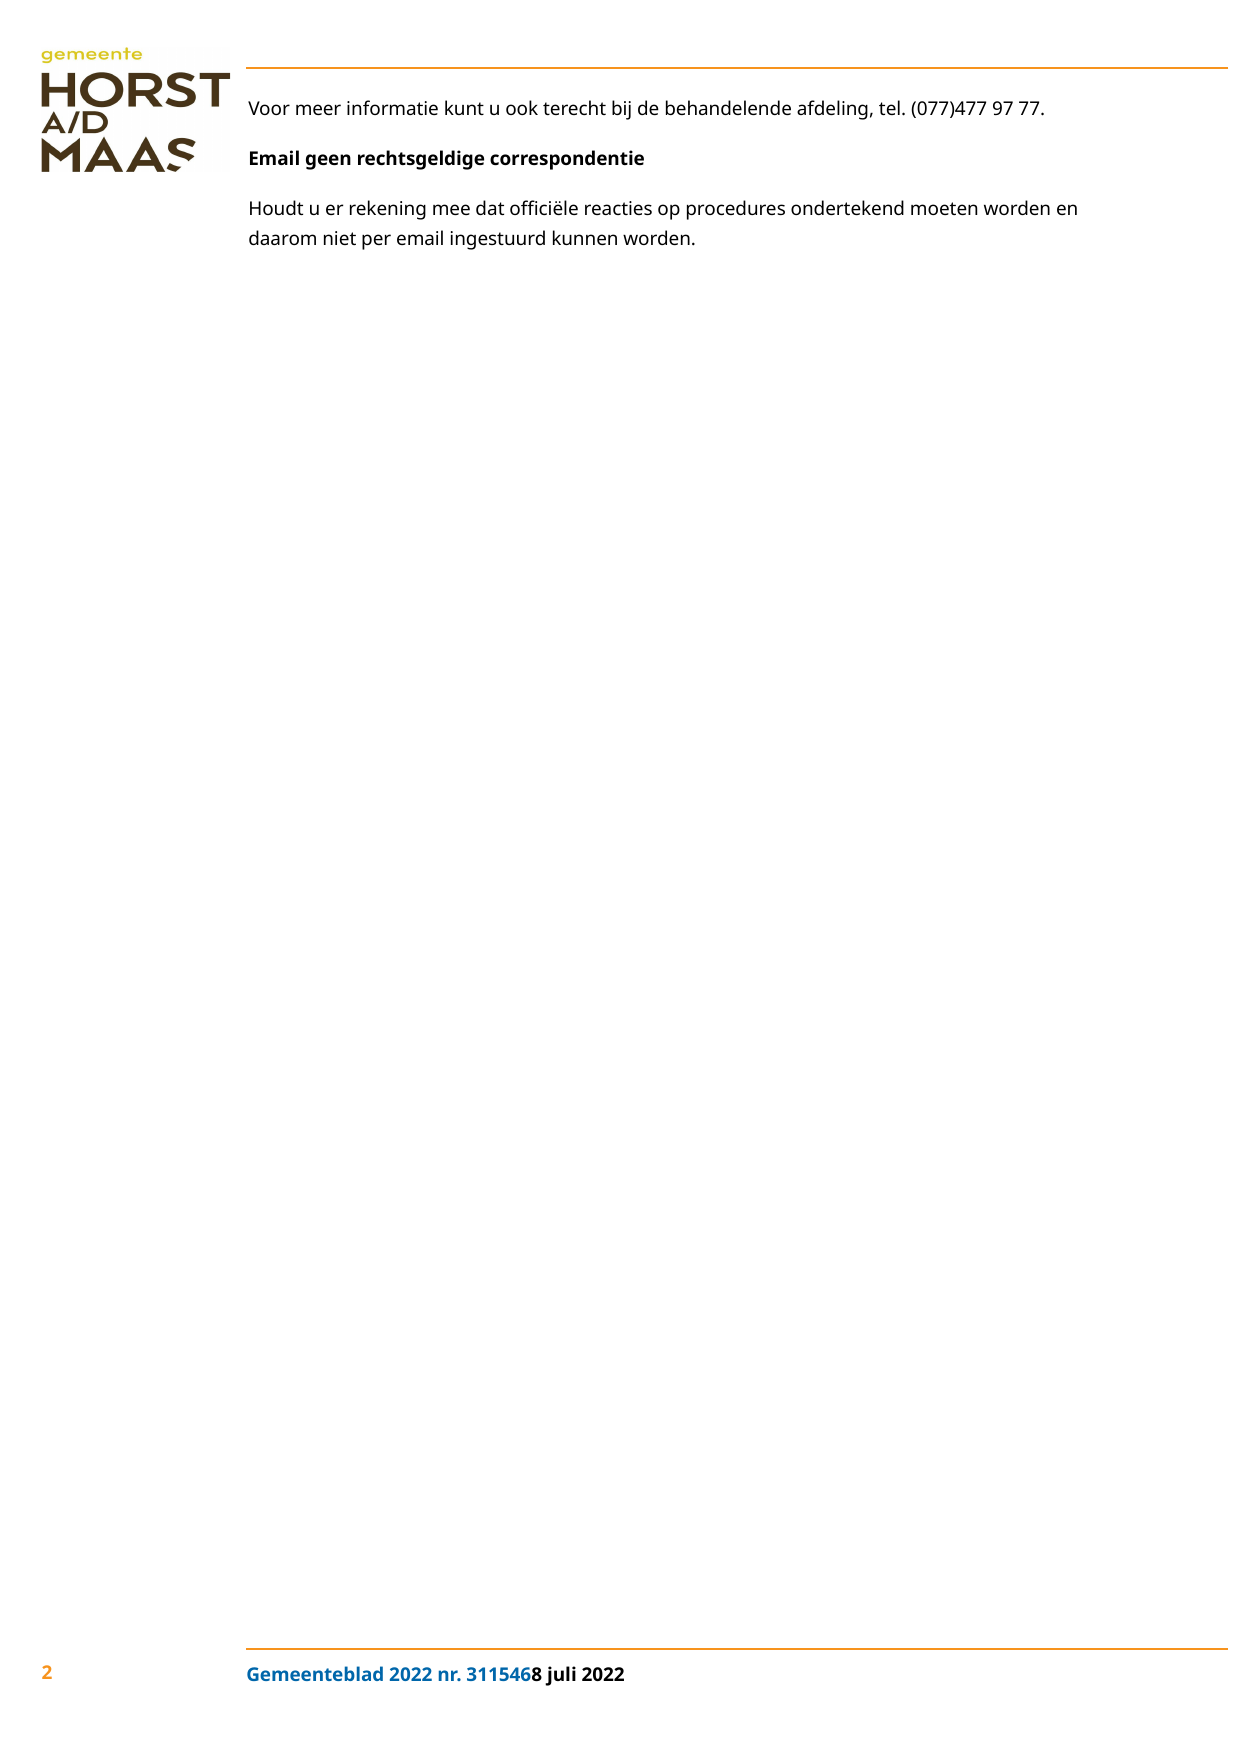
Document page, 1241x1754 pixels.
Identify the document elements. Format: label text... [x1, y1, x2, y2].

text Houdt u er rekening mee dat officiële reacties op procedures ondertekend moeten worden en daarom niet per email ingestuurd kunnen worden. [248, 196, 1152, 251]
text Email geen rechtsgeldige correspondentie [248, 145, 1152, 171]
picture [41, 47, 231, 172]
text Voor meer informatie kunt u ook terecht bij de behandelende afdeling, tel. (077)477 97 77. [248, 95, 1152, 121]
